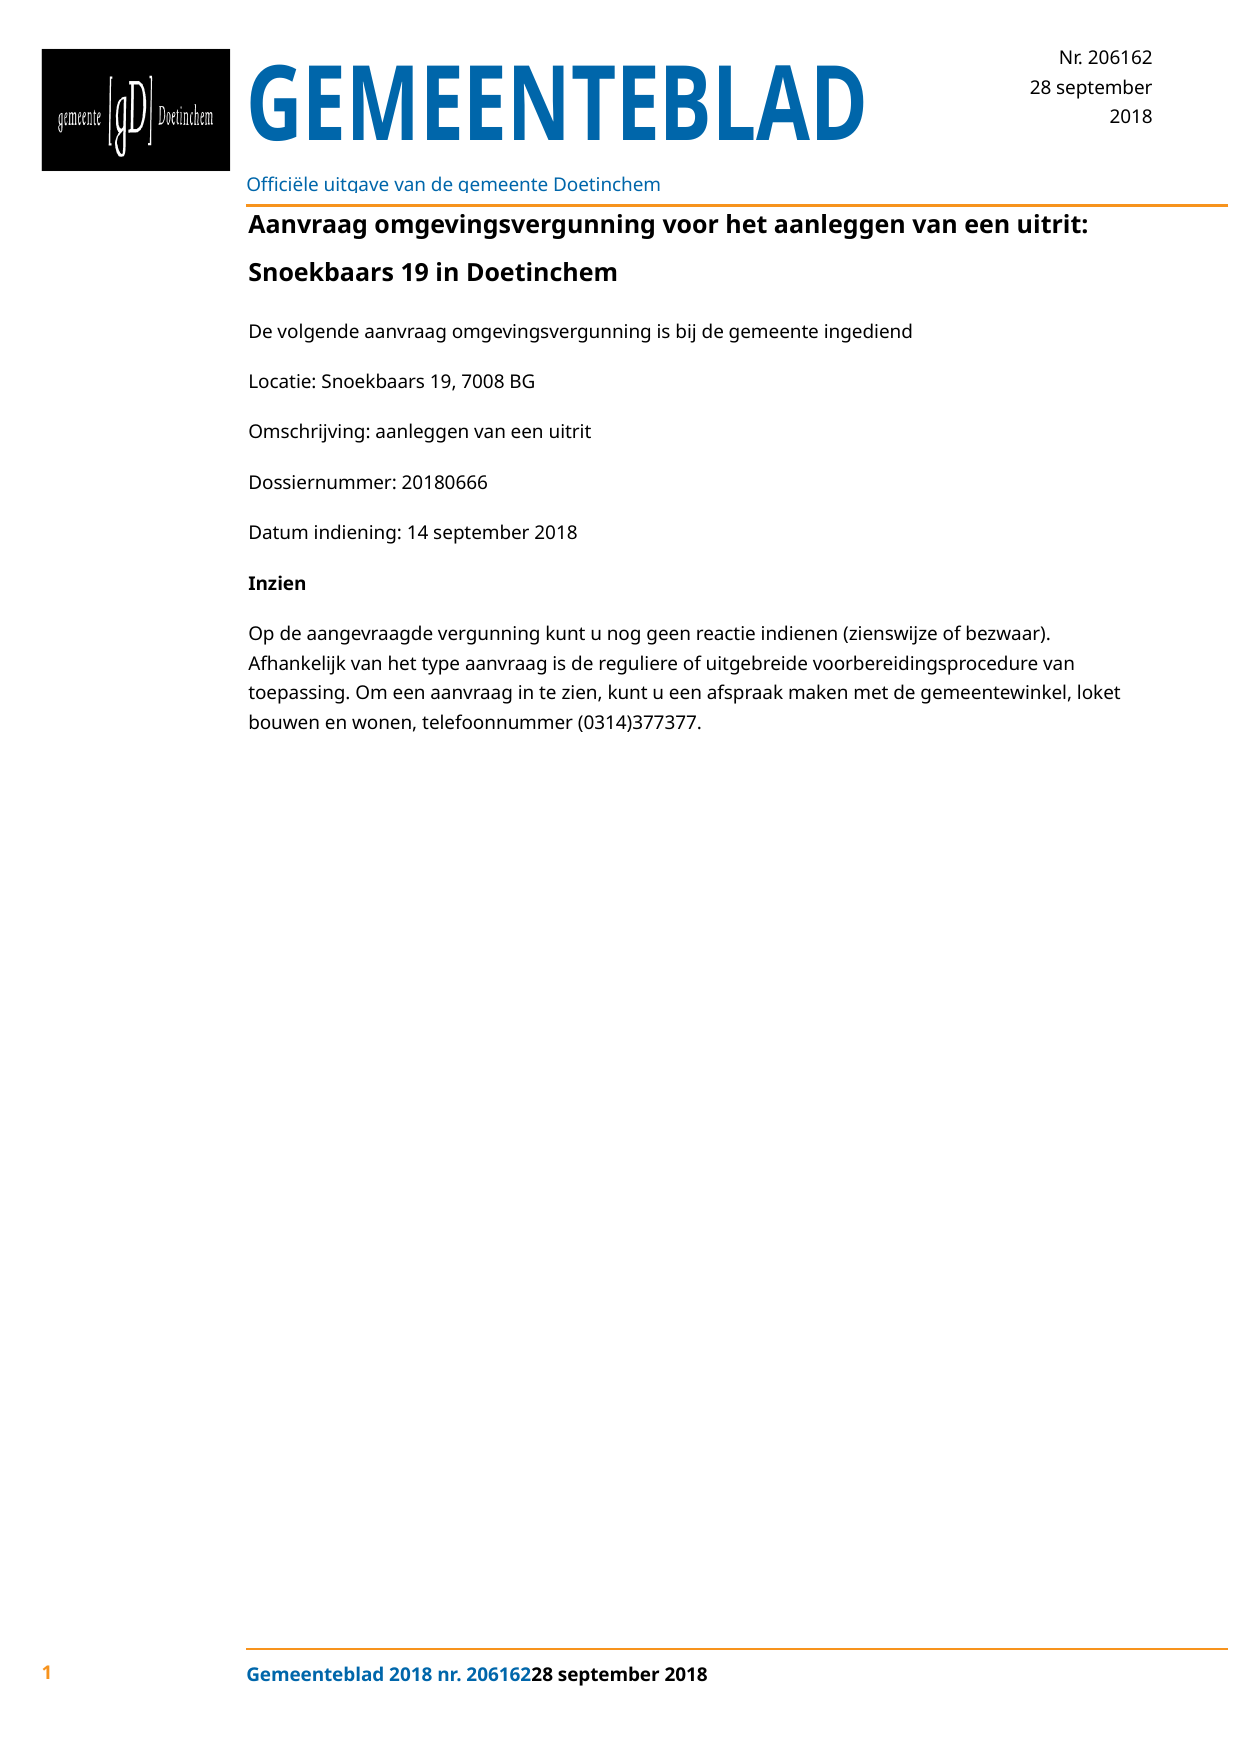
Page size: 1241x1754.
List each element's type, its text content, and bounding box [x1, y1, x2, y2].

text Datum indiening: 14 september 2018 [248, 519, 1152, 545]
text Aanvraag omgevingsvergunning voor het aanleggen van een uitrit: Snoekbaars 19 in Doetinchem [248, 207, 1152, 288]
text De volgende aanvraag omgevingsvergunning is bij de gemeente ingediend [248, 318, 1152, 344]
text Op de aangevraagde vergunning kunt u nog geen reactie indienen (zienswijze of bezwaar). Afhankelijk van het type aanvraag is de reguliere of uitgebreide voorbereidingsprocedure van toepassing. Om een aanvraag in te zien, kunt u een afspraak maken met de gemeentewinkel, loket bouwen en wonen, telefoonnummer (0314)377377. [248, 620, 1152, 735]
text Omschrijving: aanleggen van een uitrit [248, 419, 1152, 444]
text Locatie: Snoekbaars 19, 7008 BG [248, 368, 1152, 394]
text Dossiernummer: 20180666 [248, 469, 1152, 495]
text Inzien [248, 570, 1152, 596]
picture [41, 47, 231, 172]
